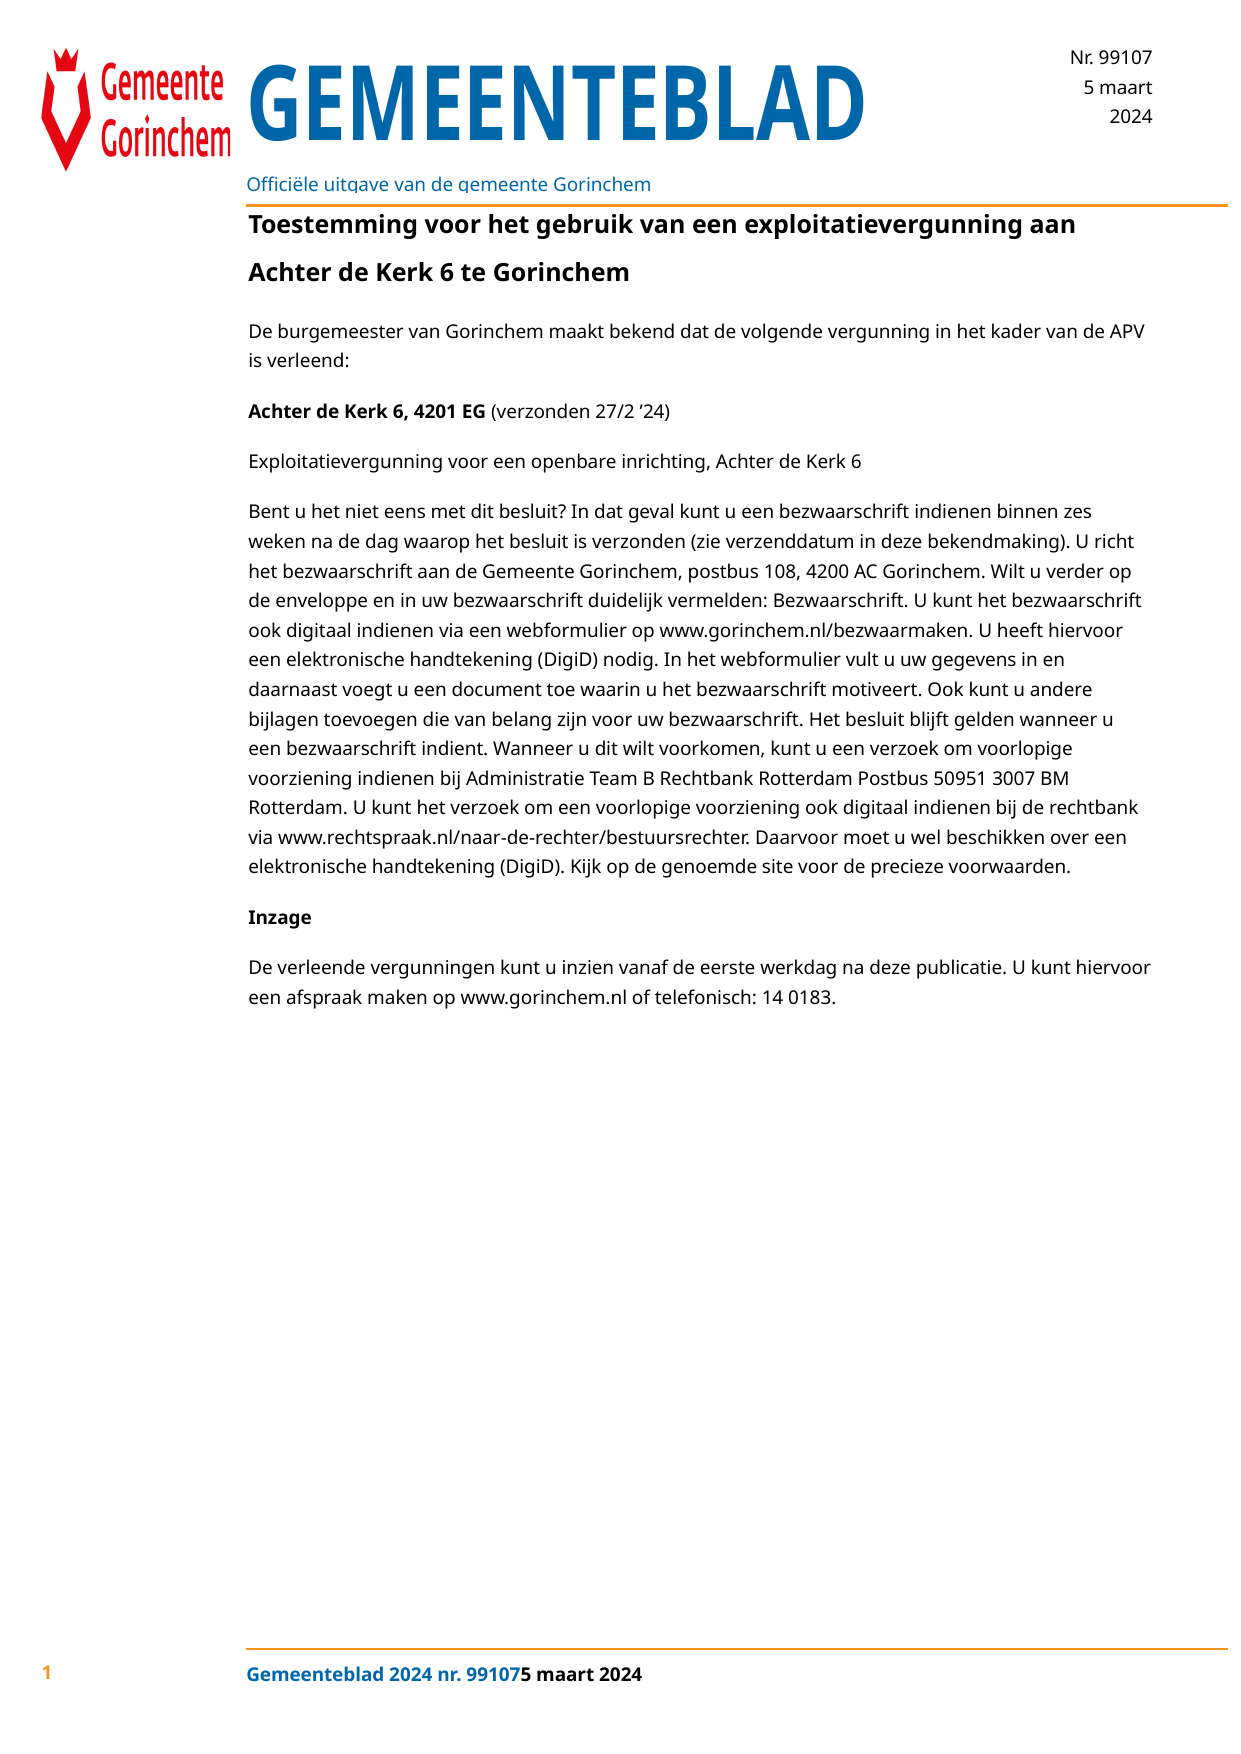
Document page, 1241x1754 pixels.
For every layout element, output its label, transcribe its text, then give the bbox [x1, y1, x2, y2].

picture [41, 47, 231, 172]
text Exploitatievergunning voor een openbare inrichting, Achter de Kerk 6 [248, 448, 1152, 474]
text De verleende vergunningen kunt u inzien vanaf de eerste werkdag na deze publicatie. U kunt hiervoor een afspraak maken op www.gorinchem.nl of telefonisch: 14 0183. [248, 954, 1152, 1010]
text Bent u het niet eens met dit besluit? In dat geval kunt u een bezwaarschrift indienen binnen zes weken na de dag waarop het besluit is verzonden (zie verzenddatum in deze bekendmaking). U richt het bezwaarschrift aan de Gemeente Gorinchem, postbus 108, 4200 AC Gorinchem. Wilt u verder op de enveloppe en in uw bezwaarschrift duidelijk vermelden: Bezwaarschrift. U kunt het bezwaarschrift ook digitaal indienen via een webformulier op www.gorinchem.nl/bezwaarmaken. U heeft hiervoor een elektronische handtekening (DigiD) nodig. In het webformulier vult u uw gegevens in en daarnaast voegt u een document toe waarin u het bezwaarschrift motiveert. Ook kunt u andere bijlagen toevoegen die van belang zijn voor uw bezwaarschrift. Het besluit blijft gelden wanneer u een bezwaarschrift indient. Wanneer u dit wilt voorkomen, kunt u een verzoek om voorlopige voorziening indienen bij Administratie Team B Rechtbank Rotterdam Postbus 50951 3007 BM Rotterdam. U kunt het verzoek om een voorlopige voorziening ook digitaal indienen bij de rechtbank via www.rechtspraak.nl/naar-de-rechter/bestuursrechter. Daarvoor moet u wel beschikken over een elektronische handtekening (DigiD). Kijk op de genoemde site voor de precieze voorwaarden. [248, 499, 1152, 879]
text Achter de Kerk 6, 4201 EG (verzonden 27/2 ’24) [248, 398, 1152, 424]
text Inzage [248, 904, 1152, 930]
text De burgemeester van Gorinchem maakt bekend dat de volgende vergunning in het kader van de APV is verleend: [248, 318, 1152, 373]
text Toestemming voor het gebruik van een exploitatievergunning aan Achter de Kerk 6 te Gorinchem [248, 207, 1152, 288]
